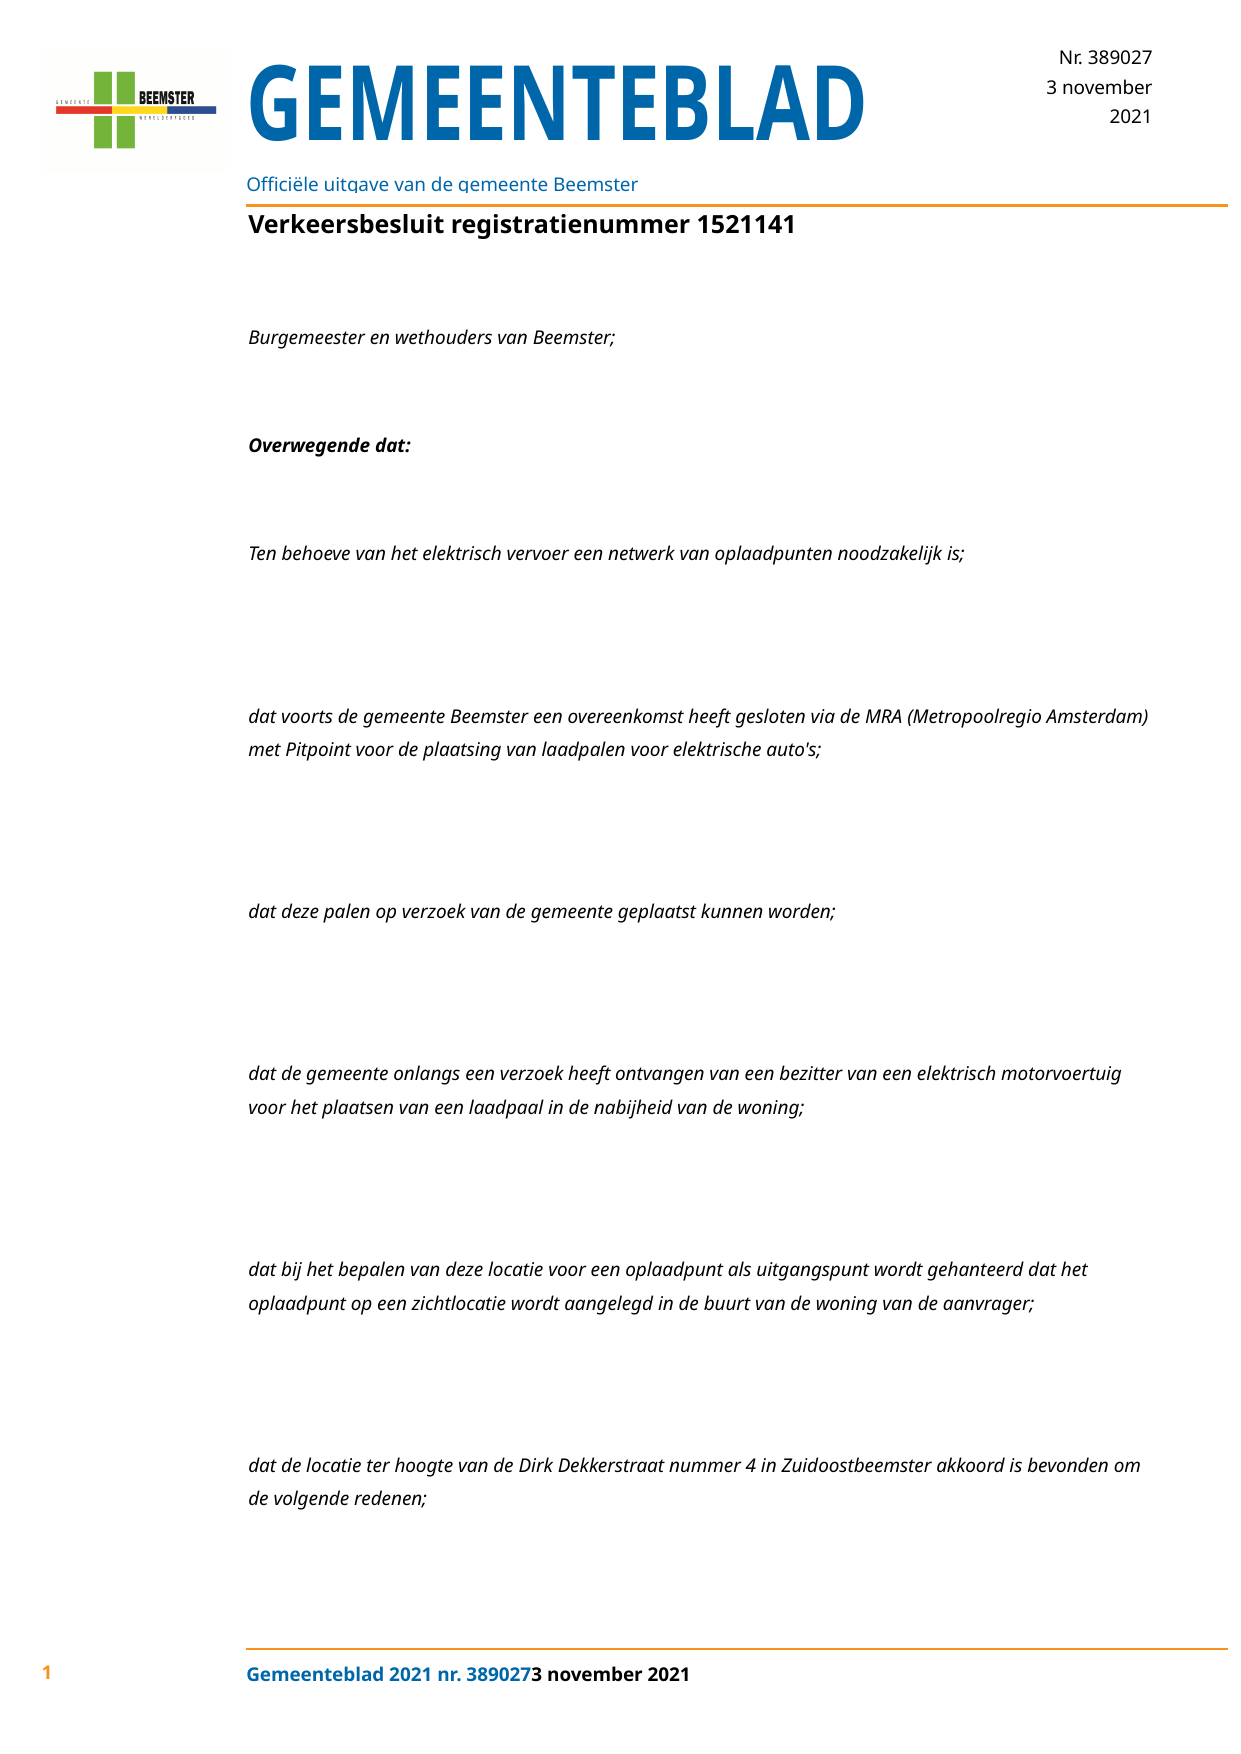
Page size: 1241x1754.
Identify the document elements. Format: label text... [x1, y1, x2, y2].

text dat deze palen op verzoek van de gemeente geplaatst kunnen worden; [248, 898, 1152, 924]
text dat bij het bepalen van deze locatie voor een oplaadpunt als uitgangspunt wordt gehanteerd dat het oplaadpunt op een zichtlocatie wordt aangelegd in de buurt van de woning van de aanvrager; [248, 1256, 1152, 1315]
picture [41, 47, 231, 172]
text Burgemeester en wethouders van Beemster; [248, 324, 1152, 350]
text dat voorts de gemeente Beemster een overeenkomst heeft gesloten via de MRA (Metropoolregio Amsterdam) met Pitpoint voor de plaatsing van laadpalen voor elektrische auto's; [248, 703, 1152, 762]
text dat de gemeente onlangs een verzoek heeft ontvangen van een bezitter van een elektrisch motorvoertuig voor het plaatsen van een laadpaal in de nabijheid van de woning; [248, 1061, 1152, 1120]
text Ten behoeve van het elektrisch vervoer een netwerk van oplaadpunten noodzakelijk is; [248, 541, 1152, 566]
text Overwegende dat: [248, 432, 1152, 458]
text Verkeersbesluit registratienummer 1521141 [248, 207, 1152, 241]
text dat de locatie ter hoogte van de Dirk Dekkerstraat nummer 4 in Zuidoostbeemster akkoord is bevonden om de volgende redenen; [248, 1452, 1152, 1511]
